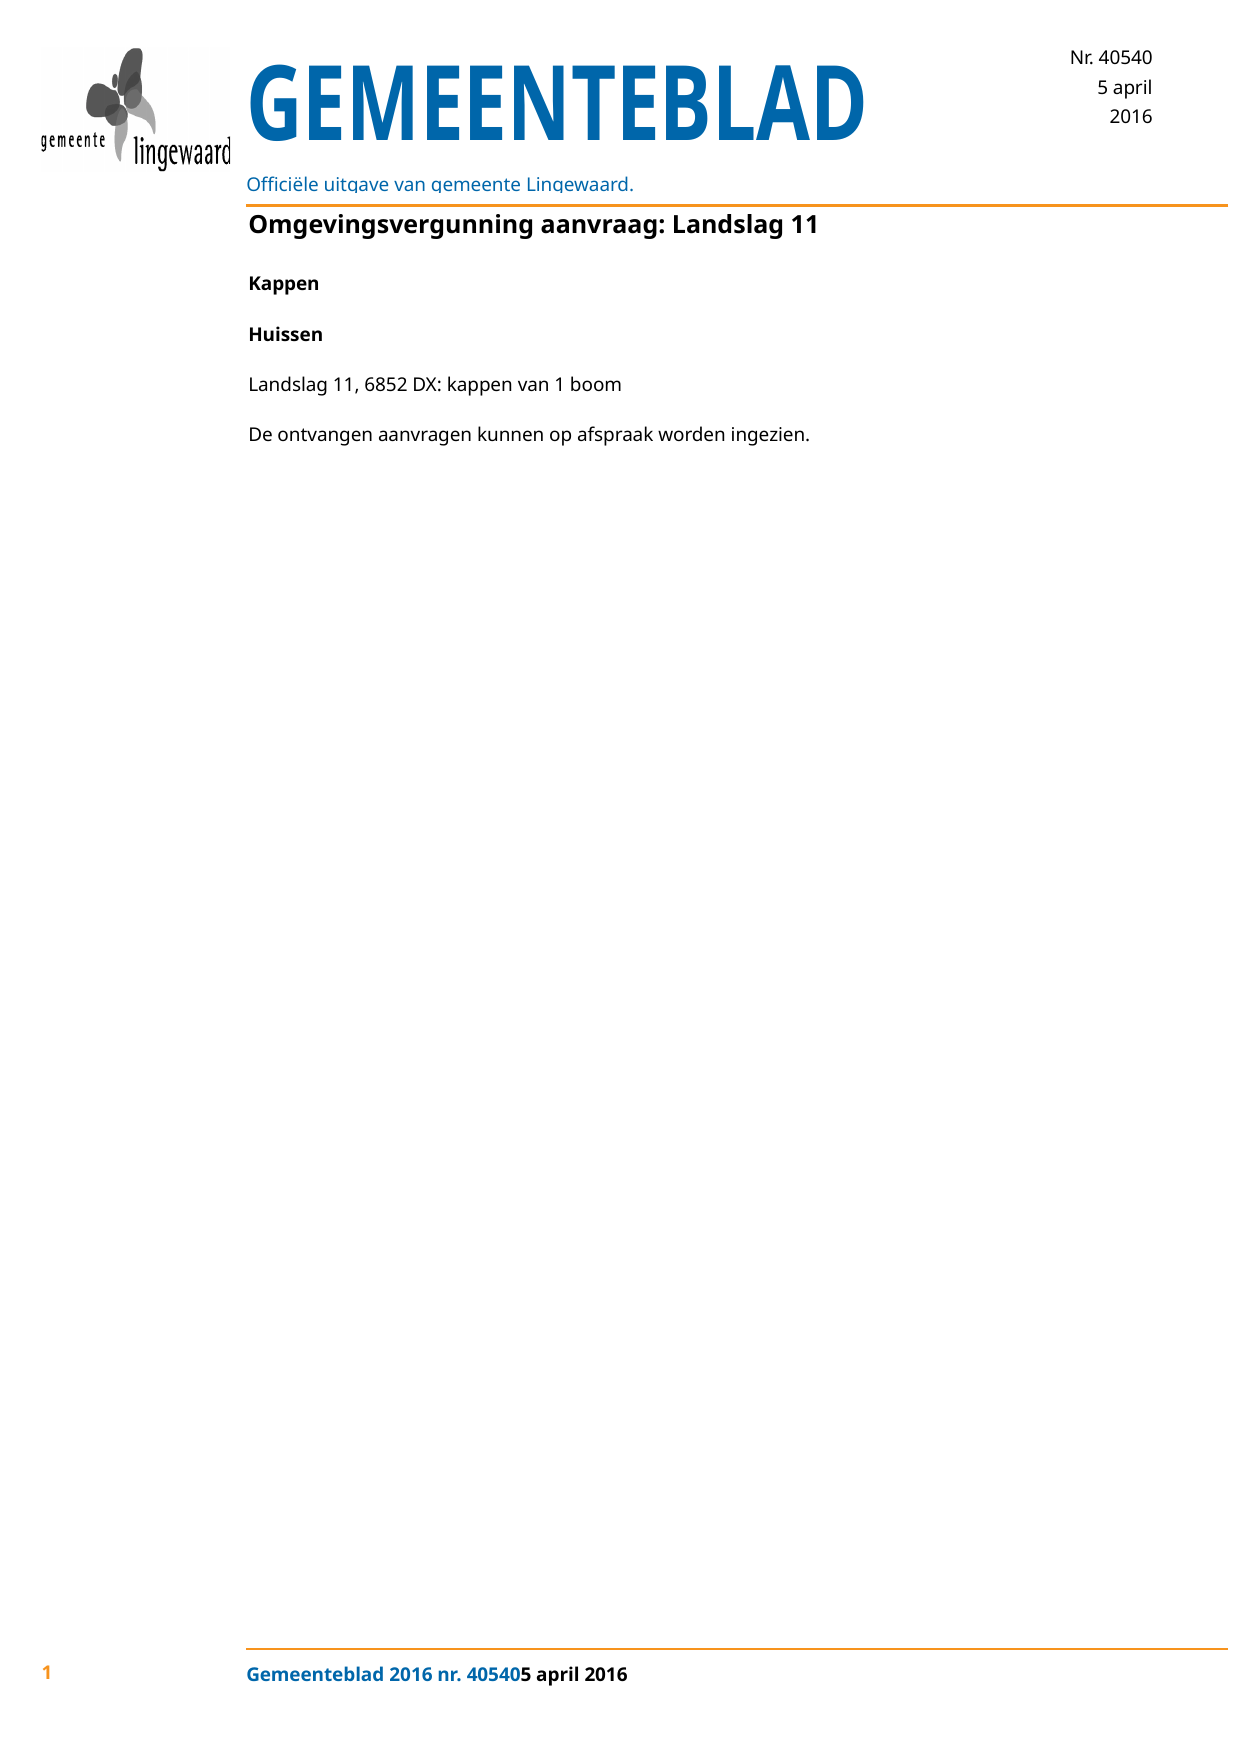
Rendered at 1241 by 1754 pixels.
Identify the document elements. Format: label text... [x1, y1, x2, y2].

text Huissen [248, 321, 1152, 346]
text Kappen [248, 270, 1152, 296]
text Landslag 11, 6852 DX: kappen van 1 boom [248, 371, 1152, 397]
text De ontvangen aanvragen kunnen op afspraak worden ingezien. [248, 422, 1152, 447]
text Omgevingsvergunning aanvraag: Landslag 11 [248, 207, 1152, 241]
picture [41, 47, 231, 172]
